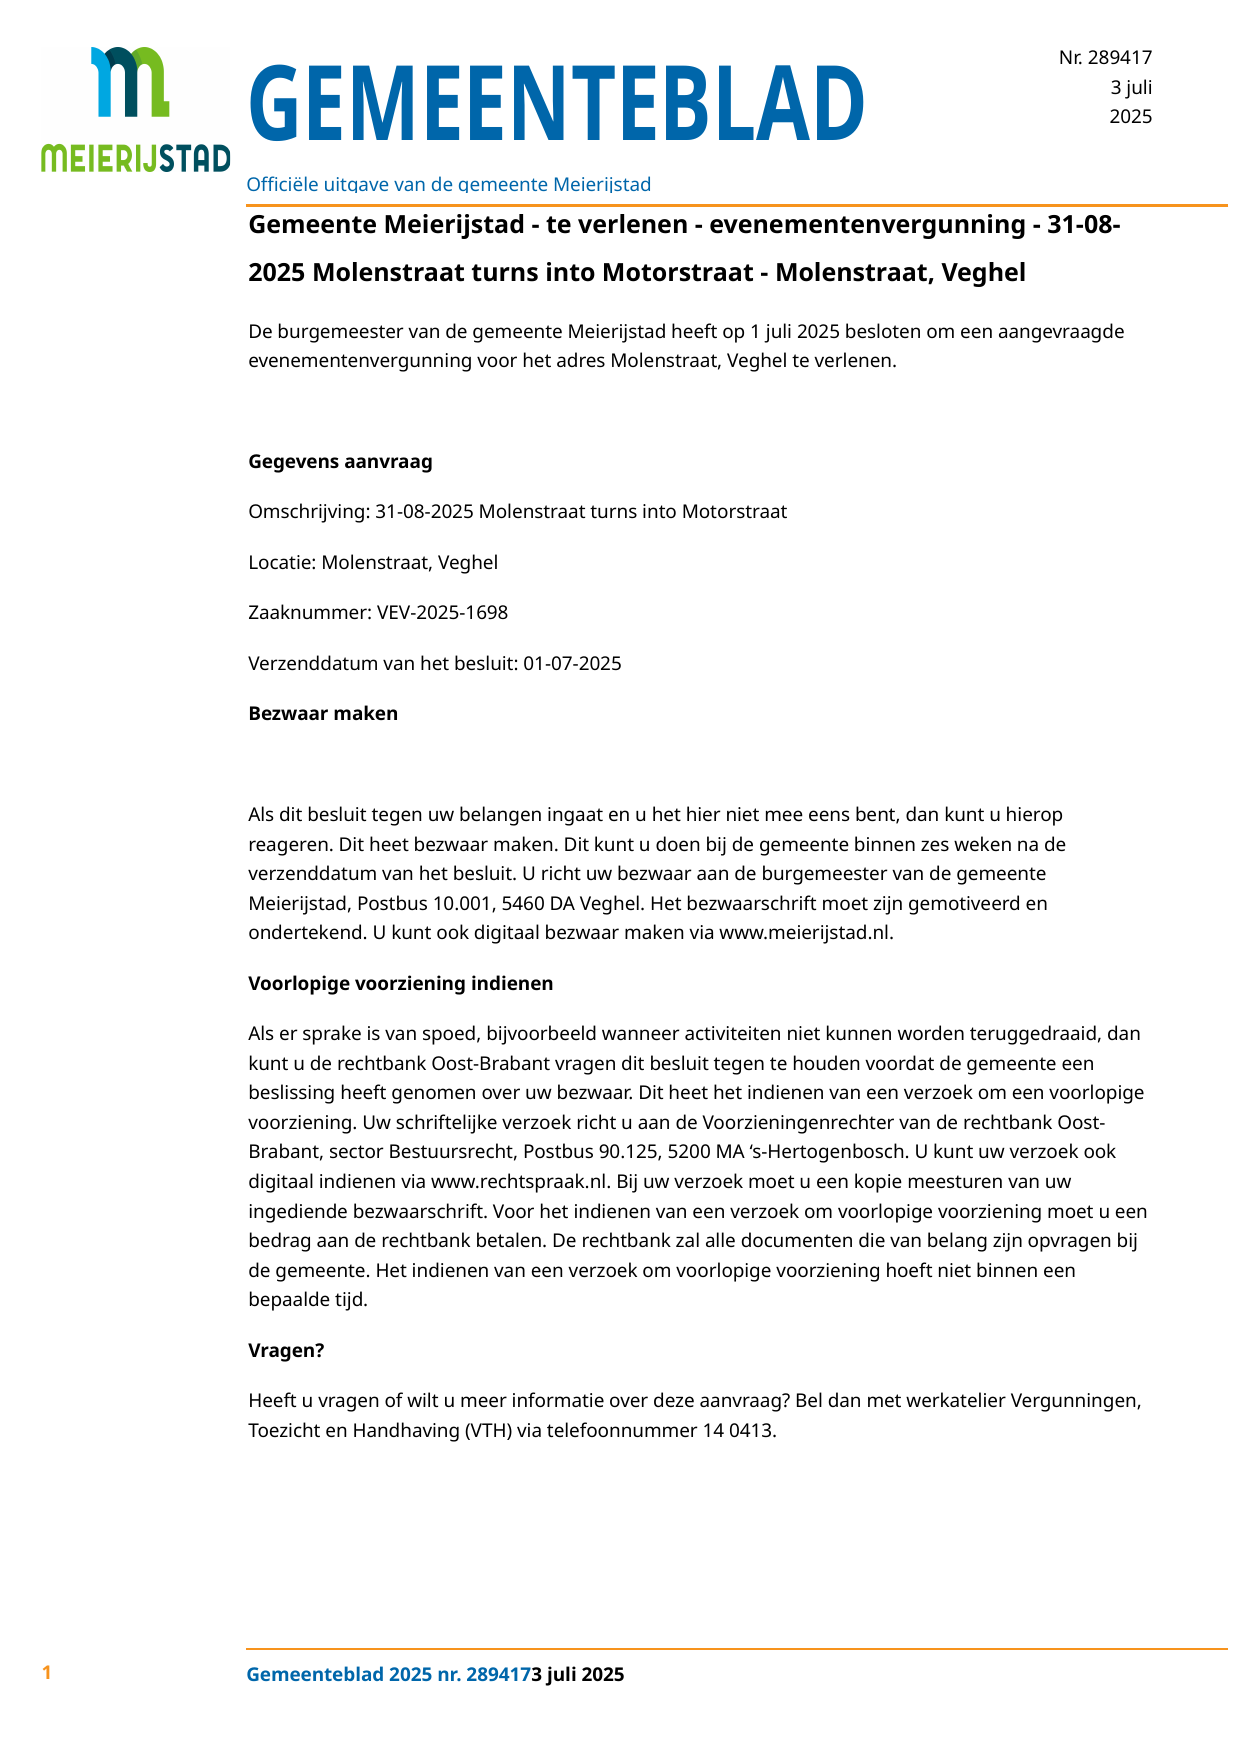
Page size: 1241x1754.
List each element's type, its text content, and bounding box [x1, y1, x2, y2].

picture [41, 47, 231, 172]
text Omschrijving: 31-08-2025 Molenstraat turns into Motorstraat [248, 499, 1152, 524]
text Zaaknummer: VEV-2025-1698 [248, 599, 1152, 625]
text Vragen? [248, 1337, 1152, 1363]
text Bezwaar maken [248, 700, 1152, 726]
text Verzenddatum van het besluit: 01-07-2025 [248, 650, 1152, 676]
text Heeft u vragen of wilt u meer informatie over deze aanvraag? Bel dan met werkatelier Vergunningen, Toezicht en Handhaving (VTH) via telefoonnummer 14 0413. [248, 1387, 1152, 1443]
text Gemeente Meierijstad - te verlenen - evenementenvergunning - 31-08-2025 Molenstraat turns into Motorstraat - Molenstraat, Veghel [248, 207, 1152, 288]
text De burgemeester van de gemeente Meierijstad heeft op 1 juli 2025 besloten om een aangevraagde evenementenvergunning voor het adres Molenstraat, Veghel te verlenen. [248, 318, 1152, 373]
text Locatie: Molenstraat, Veghel [248, 549, 1152, 575]
text Gegevens aanvraag [248, 448, 1152, 474]
text Als dit besluit tegen uw belangen ingaat en u het hier niet mee eens bent, dan kunt u hierop reageren. Dit heet bezwaar maken. Dit kunt u doen bij de gemeente binnen zes weken na de verzenddatum van het besluit. U richt uw bezwaar aan de burgemeester van de gemeente Meierijstad, Postbus 10.001, 5460 DA Veghel. Het bezwaarschrift moet zijn gemotiveerd en ondertekend. U kunt ook digitaal bezwaar maken via www.meierijstad.nl. [248, 801, 1152, 945]
text Als er sprake is van spoed, bijvoorbeeld wanneer activiteiten niet kunnen worden teruggedraaid, dan kunt u de rechtbank Oost-Brabant vragen dit besluit tegen te houden voordat de gemeente een beslissing heeft genomen over uw bezwaar. Dit heet het indienen van een verzoek om een voorlopige voorziening. Uw schriftelijke verzoek richt u aan de Voorzieningenrechter van de rechtbank Oost-Brabant, sector Bestuursrecht, Postbus 90.125, 5200 MA ‘s-Hertogenbosch. U kunt uw verzoek ook digitaal indienen via www.rechtspraak.nl. Bij uw verzoek moet u een kopie meesturen van uw ingediende bezwaarschrift. Voor het indienen van een verzoek om voorlopige voorziening moet u een bedrag aan de rechtbank betalen. De rechtbank zal alle documenten die van belang zijn opvragen bij de gemeente. Het indienen van een verzoek om voorlopige voorziening hoeft niet binnen een bepaalde tijd. [248, 1020, 1152, 1312]
text Voorlopige voorziening indienen [248, 970, 1152, 996]
